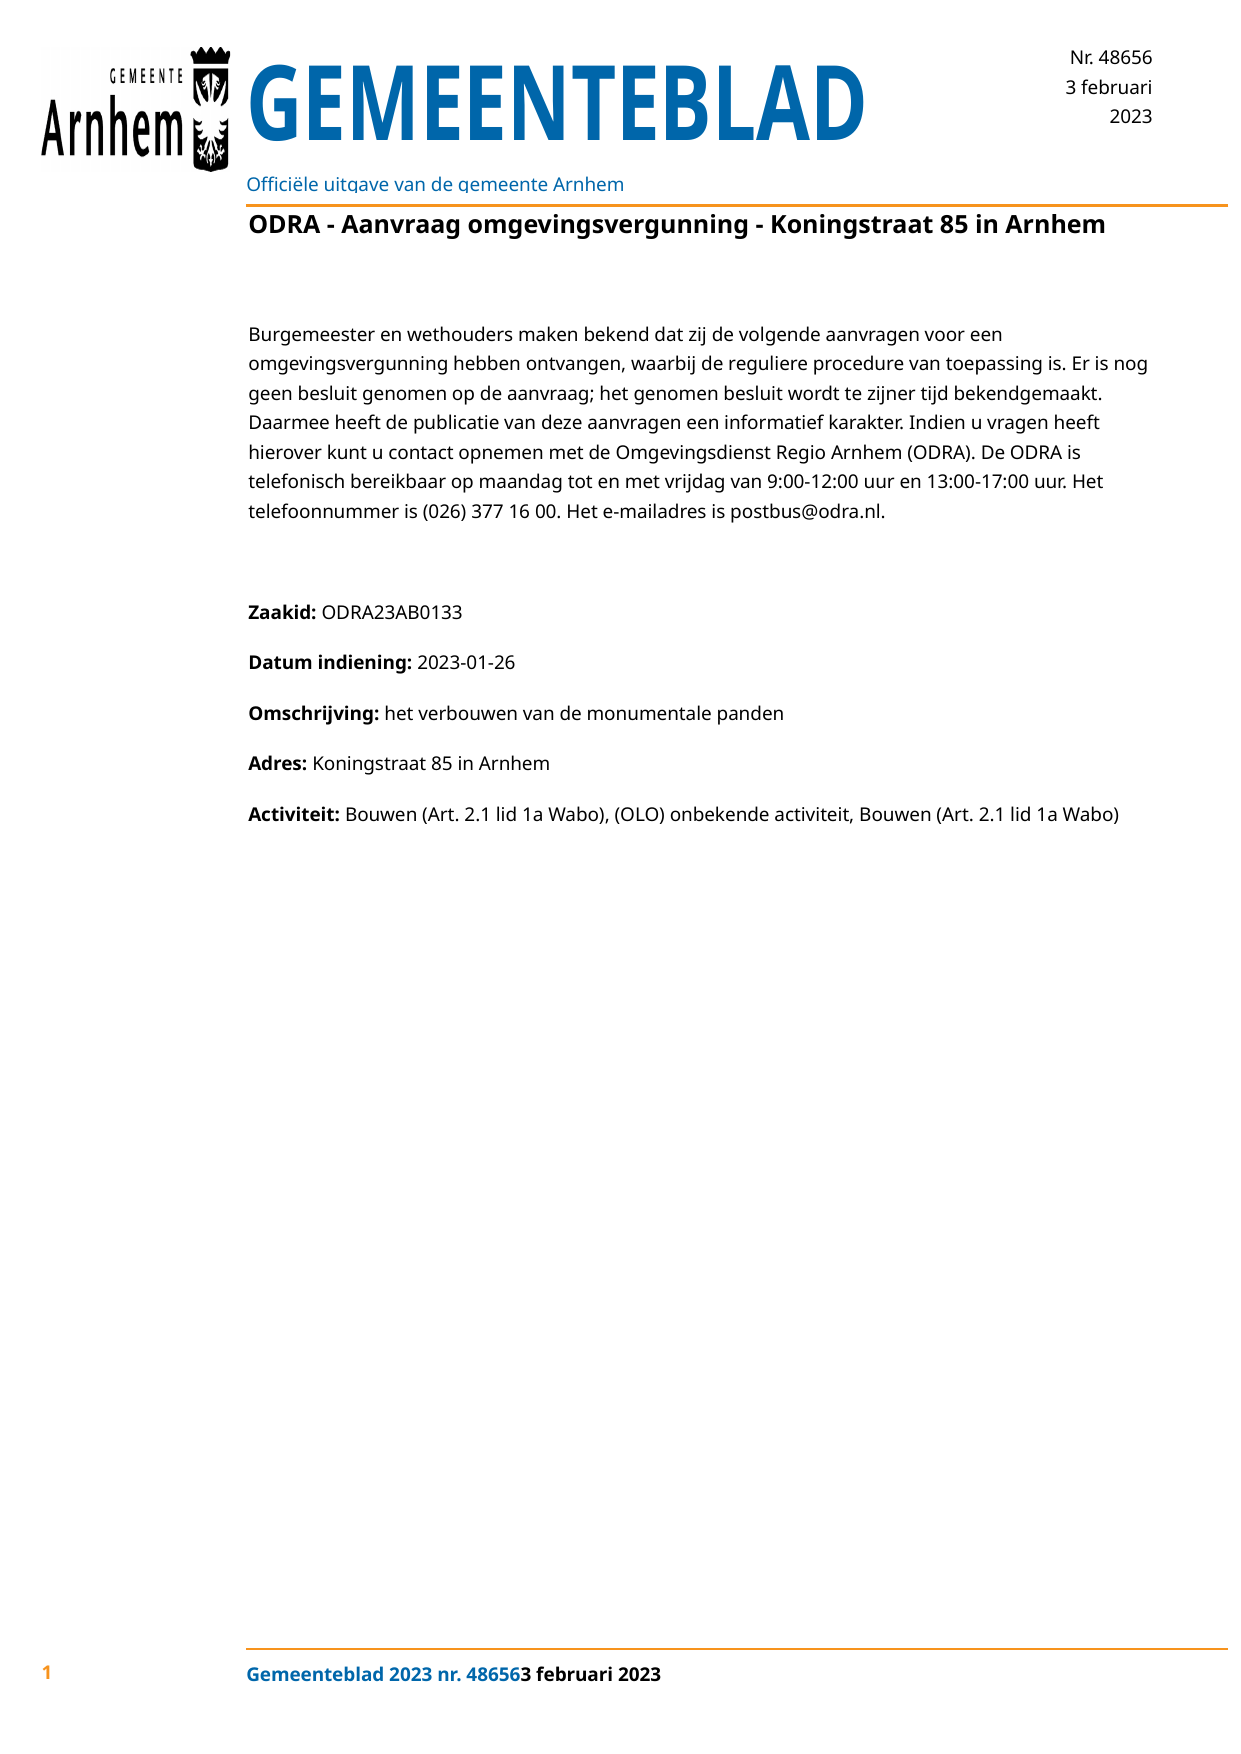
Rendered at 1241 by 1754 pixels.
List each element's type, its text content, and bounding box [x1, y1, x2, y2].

text Datum indiening: 2023-01-26 [248, 649, 1152, 675]
text Activiteit: Bouwen (Art. 2.1 lid 1a Wabo), (OLO) onbekende activiteit, Bouwen (Art. 2.1 lid 1a Wabo) [248, 801, 1152, 826]
text Zaakid: ODRA23AB0133 [248, 599, 1152, 625]
text Burgemeester en wethouders maken bekend dat zij de volgende aanvragen voor een omgevingsvergunning hebben ontvangen, waarbij de reguliere procedure van toepassing is. Er is nog geen besluit genomen op de aanvraag; het genomen besluit wordt te zijner tijd bekendgemaakt. Daarmee heeft de publicatie van deze aanvragen een informatief karakter. Indien u vragen heeft hierover kunt u contact opnemen met de Omgevingsdienst Regio Arnhem (ODRA). De ODRA is telefonisch bereikbaar op maandag tot en met vrijdag van 9:00-12:00 uur en 13:00-17:00 uur. Het telefoonnummer is (026) 377 16 00. Het e-mailadres is postbus@odra.nl. [248, 321, 1152, 524]
picture [41, 47, 231, 172]
text Adres: Koningstraat 85 in Arnhem [248, 750, 1152, 776]
text Omschrijving: het verbouwen van de monumentale panden [248, 700, 1152, 726]
text ODRA - Aanvraag omgevingsvergunning - Koningstraat 85 in Arnhem [248, 207, 1152, 241]
